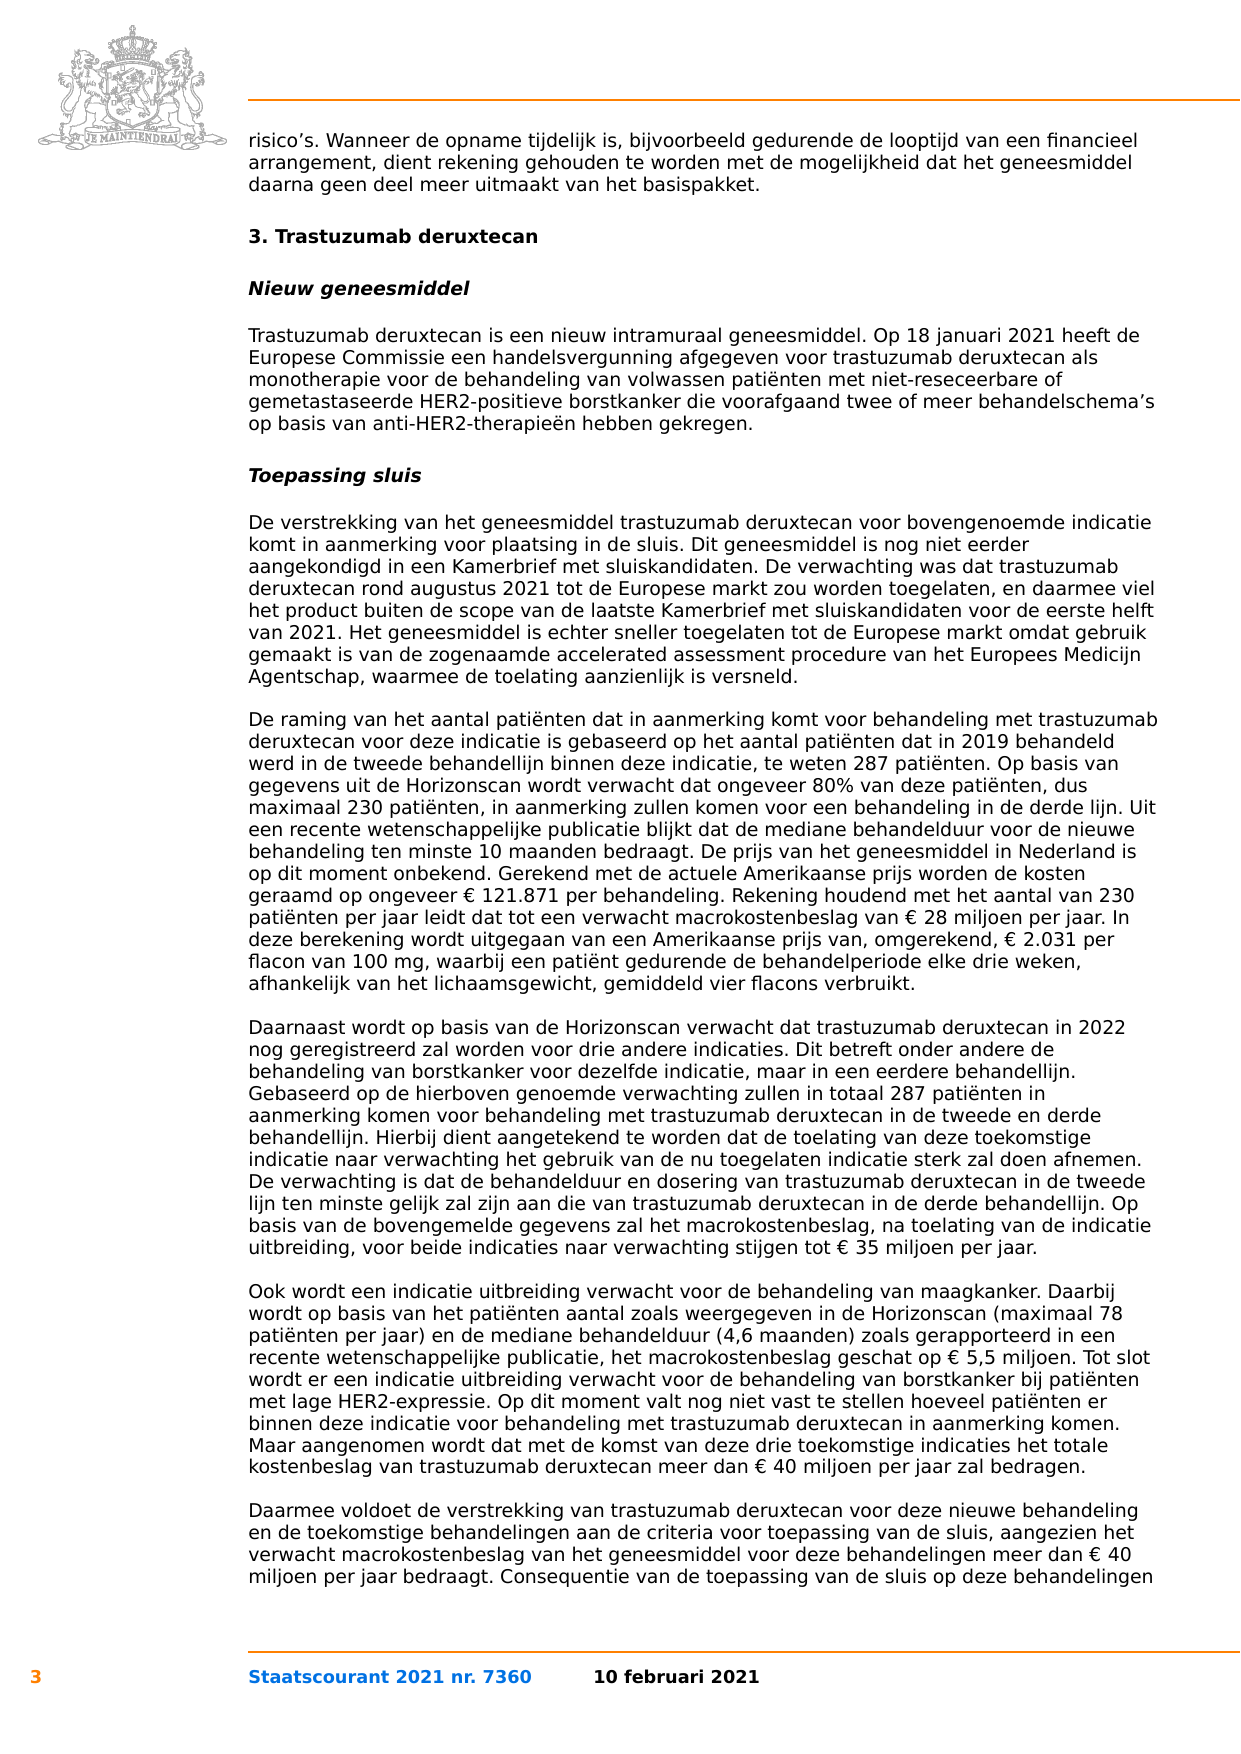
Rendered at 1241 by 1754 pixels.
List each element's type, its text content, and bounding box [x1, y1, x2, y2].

text Trastuzumab deruxtecan is een nieuw intramuraal geneesmiddel. Op 18 januari 2021 heeft de Europese Commissie een handelsvergunning afgegeven voor trastuzumab deruxtecan als monotherapie voor de behandeling van volwassen patiënten met niet-reseceerbare of gemetastaseerde HER2-positieve borstkanker die voorafgaand twee of meer behandelschema’s op basis van anti-HER2-therapieën hebben gekregen. [248, 325, 1163, 435]
picture [38, 25, 227, 150]
text De raming van het aantal patiënten dat in aanmerking komt voor behandeling met trastuzumab deruxtecan voor deze indicatie is gebaseerd op het aantal patiënten dat in 2019 behandeld werd in de tweede behandellijn binnen deze indicatie, te weten 287 patiënten. Op basis van gegevens uit de Horizonscan wordt verwacht dat ongeveer 80% van deze patiënten, dus maximaal 230 patiënten, in aanmerking zullen komen voor een behandeling in de derde lijn. Uit een recente wetenschappelijke publicatie blijkt dat de mediane behandelduur voor de nieuwe behandeling ten minste 10 maanden bedraagt. De prijs van het geneesmiddel in Nederland is op dit moment onbekend. Gerekend met de actuele Amerikaanse prijs worden de kosten geraamd op ongeveer € 121.871 per behandeling. Rekening houdend met het aantal van 230 patiënten per jaar leidt dat tot een verwacht macrokostenbeslag van € 28 miljoen per jaar. In deze berekening wordt uitgegaan van een Amerikaanse prijs van, omgerekend, € 2.031 per flacon van 100 mg, waarbij een patiënt gedurende de behandelperiode elke drie weken, afhankelijk van het lichaamsgewicht, gemiddeld vier flacons verbruikt. [248, 709, 1163, 995]
subtitle 3. Trastuzumab deruxtecan [248, 226, 1163, 248]
text risico’s. Wanneer de opname tijdelijk is, bijvoorbeeld gedurende de looptijd van een financieel arrangement, dient rekening gehouden te worden met de mogelijkheid dat het geneesmiddel daarna geen deel meer uitmaakt van het basispakket. [248, 130, 1163, 196]
subtitle Toepassing sluis [248, 465, 1163, 487]
text Daarmee voldoet de verstrekking van trastuzumab deruxtecan voor deze nieuwe behandeling en de toekomstige behandelingen aan de criteria voor toepassing van de sluis, aangezien het verwacht macrokostenbeslag van het geneesmiddel voor deze behandelingen meer dan € 40 miljoen per jaar bedraagt. Consequentie van de toepassing van de sluis op deze behandelingen [248, 1500, 1163, 1588]
text Daarnaast wordt op basis van de Horizonscan verwacht dat trastuzumab deruxtecan in 2022 nog geregistreerd zal worden voor drie andere indicaties. Dit betreft onder andere de behandeling van borstkanker voor dezelfde indicatie, maar in een eerdere behandellijn. Gebaseerd op de hierboven genoemde verwachting zullen in totaal 287 patiënten in aanmerking komen voor behandeling met trastuzumab deruxtecan in de tweede en derde behandellijn. Hierbij dient aangetekend te worden dat de toelating van deze toekomstige indicatie naar verwachting het gebruik van de nu toegelaten indicatie sterk zal doen afnemen. De verwachting is dat de behandelduur en dosering van trastuzumab deruxtecan in de tweede lijn ten minste gelijk zal zijn aan die van trastuzumab deruxtecan in de derde behandellijn. Op basis van de bovengemelde gegevens zal het macrokostenbeslag, na toelating van de indicatie uitbreiding, voor beide indicaties naar verwachting stijgen tot € 35 miljoen per jaar. [248, 1017, 1163, 1259]
text De verstrekking van het geneesmiddel trastuzumab deruxtecan voor bovengenoemde indicatie komt in aanmerking voor plaatsing in de sluis. Dit geneesmiddel is nog niet eerder aangekondigd in een Kamerbrief met sluiskandidaten. De verwachting was dat trastuzumab deruxtecan rond augustus 2021 tot de Europese markt zou worden toegelaten, en daarmee viel het product buiten de scope van de laatste Kamerbrief met sluiskandidaten voor de eerste helft van 2021. Het geneesmiddel is echter sneller toegelaten tot de Europese markt omdat gebruik gemaakt is van de zogenaamde accelerated assessment procedure van het Europees Medicijn Agentschap, waarmee de toelating aanzienlijk is versneld. [248, 512, 1163, 687]
text Ook wordt een indicatie uitbreiding verwacht voor de behandeling van maagkanker. Daarbij wordt op basis van het patiënten aantal zoals weergegeven in de Horizonscan (maximaal 78 patiënten per jaar) en de mediane behandelduur (4,6 maanden) zoals gerapporteerd in een recente wetenschappelijke publicatie, het macrokostenbeslag geschat op € 5,5 miljoen. Tot slot wordt er een indicatie uitbreiding verwacht voor de behandeling van borstkanker bij patiënten met lage HER2-expressie. Op dit moment valt nog niet vast te stellen hoeveel patiënten er binnen deze indicatie voor behandeling met trastuzumab deruxtecan in aanmerking komen. Maar aangenomen wordt dat met de komst van deze drie toekomstige indicaties het totale kostenbeslag van trastuzumab deruxtecan meer dan € 40 miljoen per jaar zal bedragen. [248, 1281, 1163, 1478]
subtitle Nieuw geneesmiddel [248, 278, 1163, 300]
